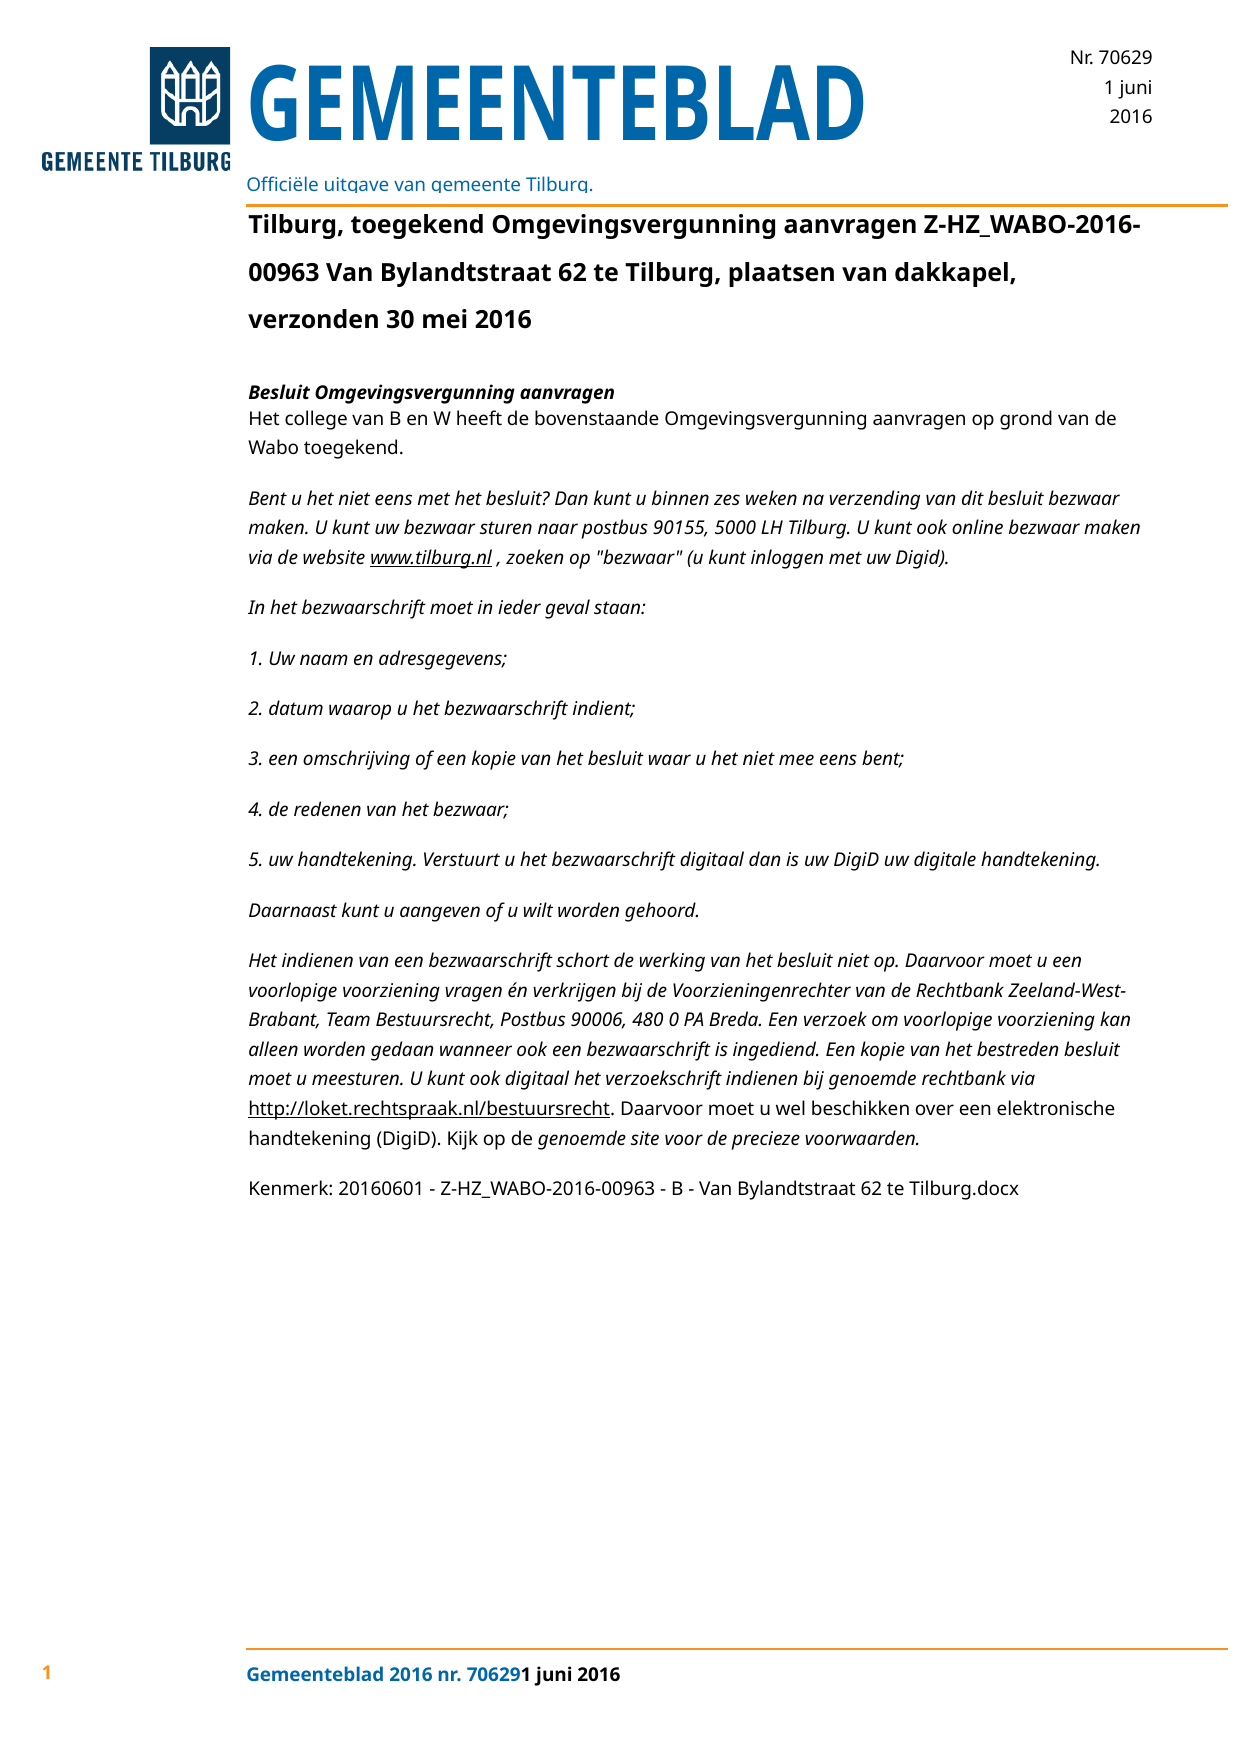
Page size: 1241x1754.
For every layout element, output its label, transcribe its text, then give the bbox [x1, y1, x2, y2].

text 2. datum waarop u het bezwaarschrift indient; [248, 695, 1152, 721]
text 4. de redenen van het bezwaar; [248, 796, 1152, 822]
text 1. Uw naam en adresgegevens; [248, 645, 1152, 671]
text Het college van B en W heeft de bovenstaande Omgevingsvergunning aanvragen op grond van de Wabo toegekend. [248, 405, 1152, 460]
picture [41, 47, 231, 172]
text 3. een omschrijving of een kopie van het besluit waar u het niet mee eens bent; [248, 746, 1152, 771]
text 5. uw handtekening. Verstuurt u het bezwaarschrift digitaal dan is uw DigiD uw digitale handtekening. [248, 846, 1152, 872]
text Daarnaast kunt u aangeven of u wilt worden gehoord. [248, 897, 1152, 923]
text Bent u het niet eens met het besluit? Dan kunt u binnen zes weken na verzending van dit besluit bezwaar maken. U kunt uw bezwaar sturen naar postbus 90155, 5000 LH Tilburg. U kunt ook online bezwaar maken via de website www.tilburg.nl , zoeken op "bezwaar" (u kunt inloggen met uw Digid). [248, 485, 1152, 570]
text Het indienen van een bezwaarschrift schort de werking van het besluit niet op. Daarvoor moet u een voorlopige voorziening vragen én verkrijgen bij de Voorzieningenrechter van de Rechtbank Zeeland-West-Brabant, Team Bestuursrecht, Postbus 90006, 480 0 PA Breda. Een verzoek om voorlopige voorziening kan alleen worden gedaan wanneer ook een bezwaarschrift is ingediend. Een kopie van het bestreden besluit moet u meesturen. U kunt ook digitaal het verzoekschrift indienen bij genoemde rechtbank via http://loket.rechtspraak.nl/bestuursrecht. Daarvoor moet u wel beschikken over een elektronische handtekening (DigiD). Kijk op de genoemde site voor de precieze voorwaarden. [248, 947, 1152, 1151]
text Kenmerk: 20160601 - Z-HZ_WABO-2016-00963 - B - Van Bylandtstraat 62 te Tilburg.docx [248, 1175, 1152, 1201]
text Tilburg, toegekend Omgevingsvergunning aanvragen Z-HZ_WABO-2016-00963 Van Bylandtstraat 62 te Tilburg, plaatsen van dakkapel, verzonden 30 mei 2016 [248, 207, 1152, 336]
text Besluit Omgevingsvergunning aanvragen [248, 379, 1152, 405]
text In het bezwaarschrift moet in ieder geval staan: [248, 594, 1152, 620]
